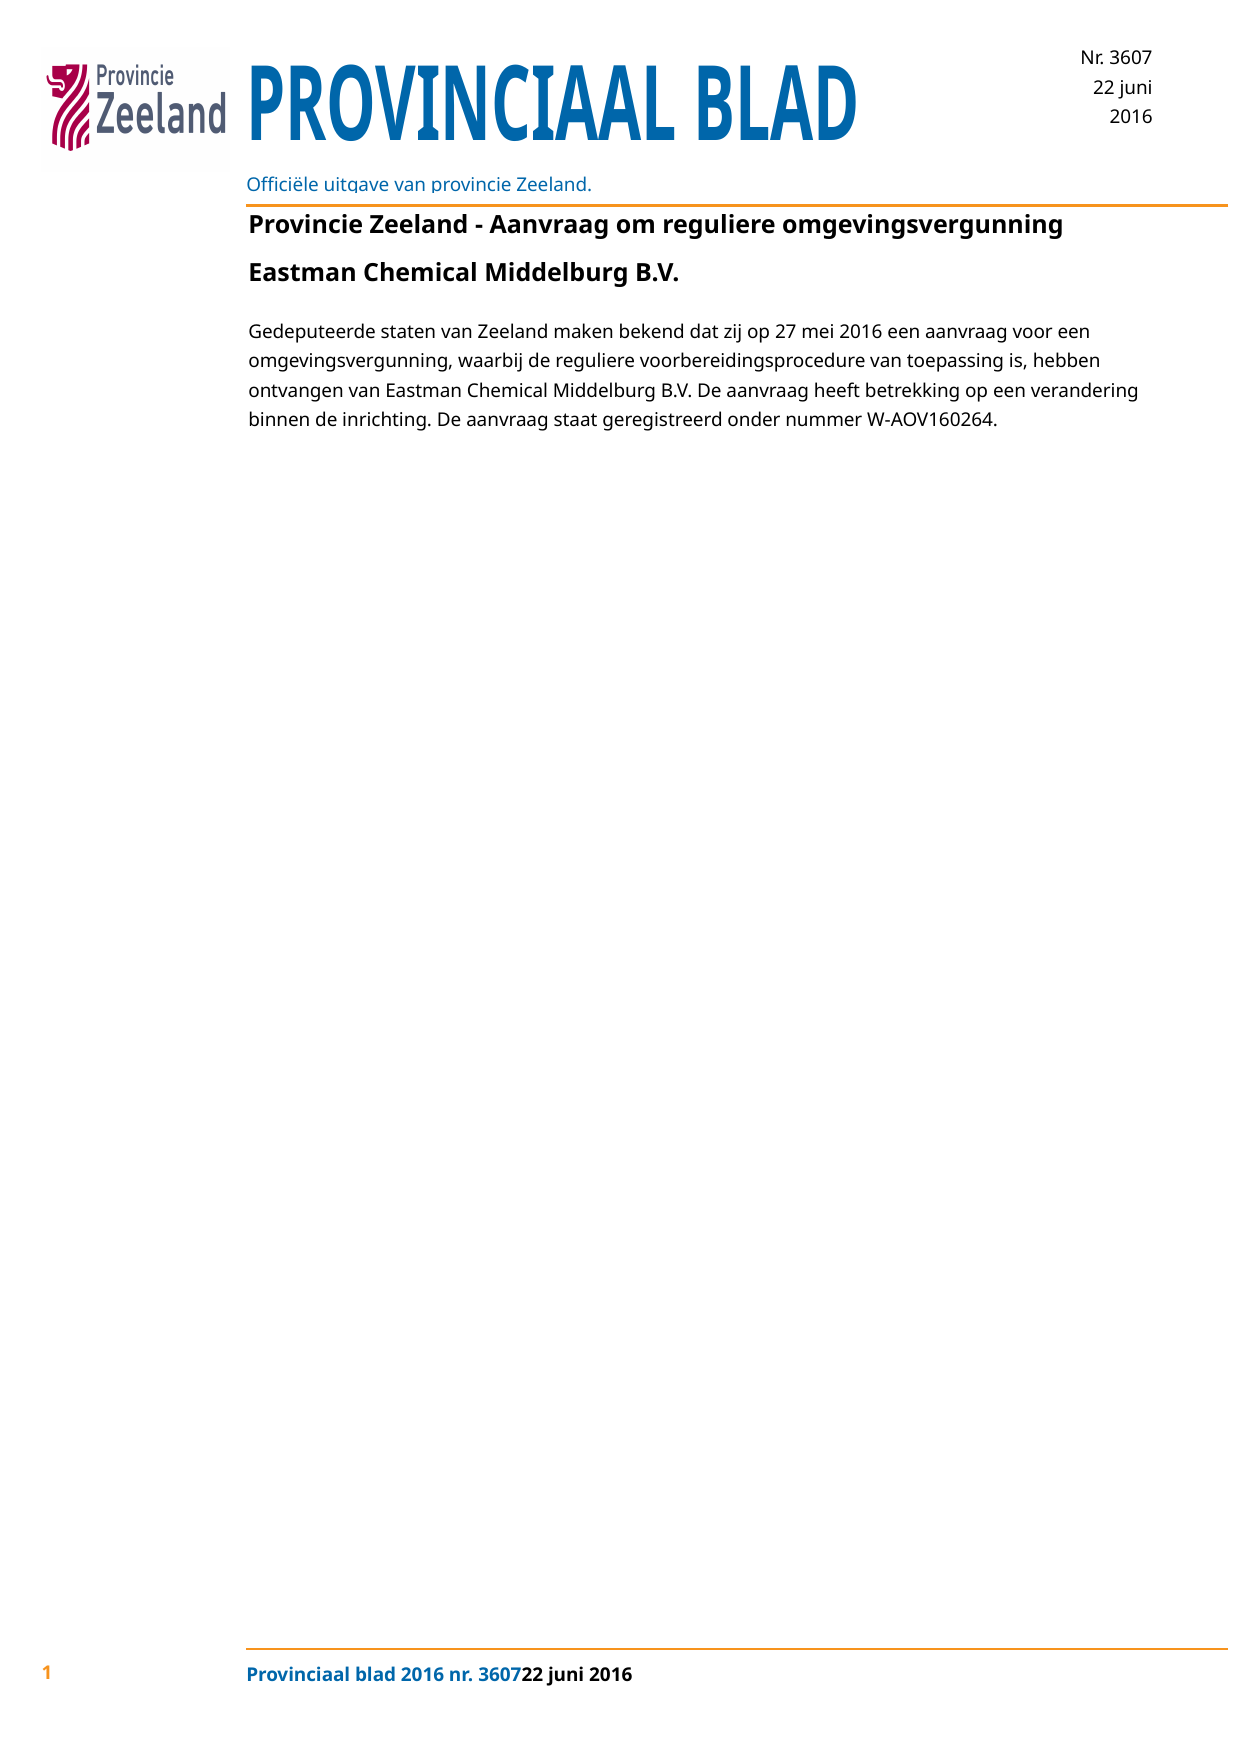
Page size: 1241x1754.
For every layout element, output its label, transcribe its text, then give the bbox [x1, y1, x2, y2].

picture [41, 47, 231, 172]
text Provincie Zeeland - Aanvraag om reguliere omgevingsvergunning Eastman Chemical Middelburg B.V. [248, 207, 1152, 288]
text Gedeputeerde staten van Zeeland maken bekend dat zij op 27 mei 2016 een aanvraag voor een omgevingsvergunning, waarbij de reguliere voorbereidingsprocedure van toepassing is, hebben ontvangen van Eastman Chemical Middelburg B.V. De aanvraag heeft betrekking op een verandering binnen de inrichting. De aanvraag staat geregistreerd onder nummer W-AOV160264. [248, 318, 1152, 432]
